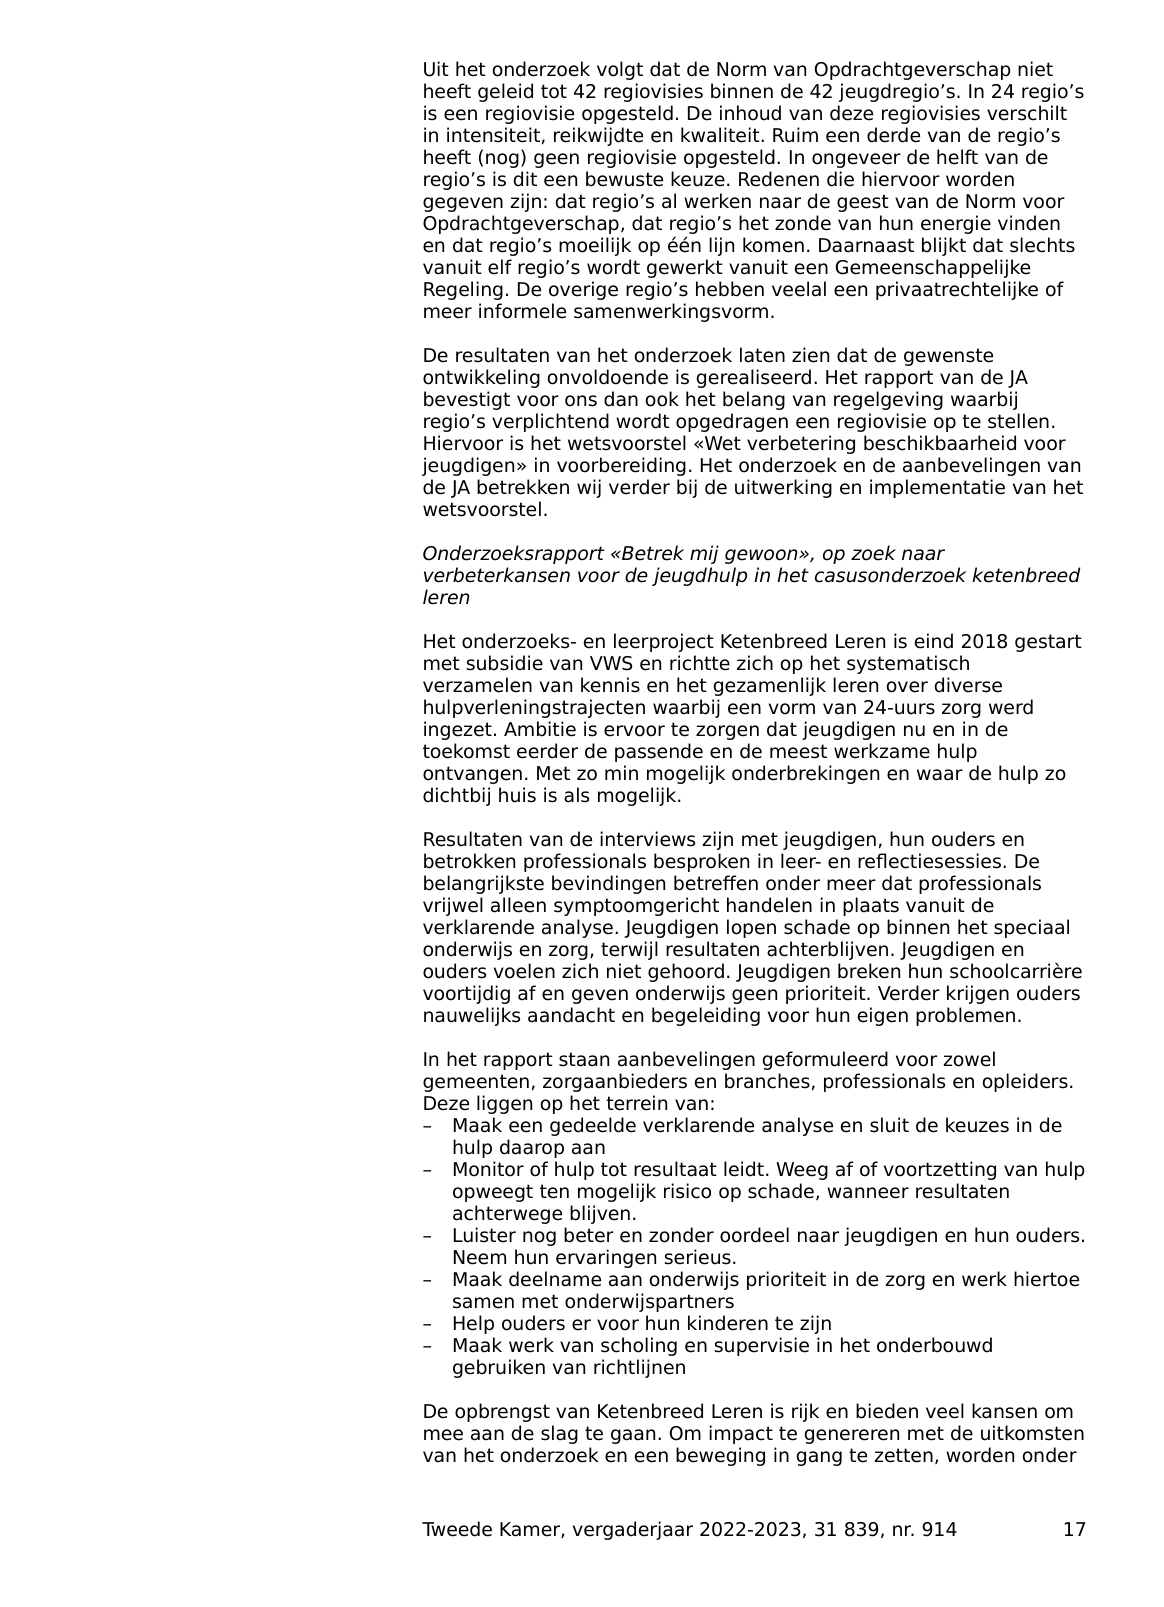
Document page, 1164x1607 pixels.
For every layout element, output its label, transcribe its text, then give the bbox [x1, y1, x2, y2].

subtitle Onderzoeksrapport «Betrek mij gewoon», op zoek naar verbeterkansen voor de jeugdhulp in het casusonderzoek ketenbreed leren [422, 543, 1087, 609]
text – Help ouders er voor hun kinderen te zijn [422, 1313, 1087, 1335]
text In het rapport staan aanbevelingen geformuleerd voor zowel gemeenten, zorgaanbieders en branches, professionals en opleiders. Deze liggen op het terrein van: [422, 1049, 1087, 1115]
text – Maak werk van scholing en supervisie in het onderbouwd gebruiken van richtlijnen [422, 1335, 1087, 1379]
text Het onderzoeks- en leerproject Ketenbreed Leren is eind 2018 gestart met subsidie van VWS en richtte zich op het systematisch verzamelen van kennis en het gezamenlijk leren over diverse hulpverleningstrajecten waarbij een vorm van 24-uurs zorg werd ingezet. Ambitie is ervoor te zorgen dat jeugdigen nu en in de toekomst eerder de passende en de meest werkzame hulp ontvangen. Met zo min mogelijk onderbrekingen en waar de hulp zo dichtbij huis is als mogelijk. [422, 631, 1087, 807]
text De resultaten van het onderzoek laten zien dat de gewenste ontwikkeling onvoldoende is gerealiseerd. Het rapport van de JA bevestigt voor ons dan ook het belang van regelgeving waarbij regio’s verplichtend wordt opgedragen een regiovisie op te stellen. Hiervoor is het wetsvoorstel «Wet verbetering beschikbaarheid voor jeugdigen» in voorbereiding. Het onderzoek en de aanbevelingen van de JA betrekken wij verder bij de uitwerking en implementatie van het wetsvoorstel. [422, 345, 1087, 521]
text De opbrengst van Ketenbreed Leren is rijk en bieden veel kansen om mee aan de slag te gaan. Om impact te genereren met de uitkomsten van het onderzoek en een beweging in gang te zetten, worden onder [422, 1401, 1087, 1467]
text – Monitor of hulp tot resultaat leidt. Weeg af of voortzetting van hulp opweegt ten mogelijk risico op schade, wanneer resultaten achterwege blijven. [422, 1159, 1087, 1225]
text – Maak een gedeelde verklarende analyse en sluit de keuzes in de hulp daarop aan [422, 1115, 1087, 1159]
text – Luister nog beter en zonder oordeel naar jeugdigen en hun ouders. Neem hun ervaringen serieus. [422, 1225, 1087, 1269]
text – Maak deelname aan onderwijs prioriteit in de zorg en werk hiertoe samen met onderwijspartners [422, 1269, 1087, 1313]
text Resultaten van de interviews zijn met jeugdigen, hun ouders en betrokken professionals besproken in leer- en reflectiesessies. De belangrijkste bevindingen betreffen onder meer dat professionals vrijwel alleen symptoomgericht handelen in plaats vanuit de verklarende analyse. Jeugdigen lopen schade op binnen het speciaal onderwijs en zorg, terwijl resultaten achterblijven. Jeugdigen en ouders voelen zich niet gehoord. Jeugdigen breken hun schoolcarrière voortijdig af en geven onderwijs geen prioriteit. Verder krijgen ouders nauwelijks aandacht en begeleiding voor hun eigen problemen. [422, 829, 1087, 1027]
text Uit het onderzoek volgt dat de Norm van Opdrachtgeverschap niet heeft geleid tot 42 regiovisies binnen de 42 jeugdregio’s. In 24 regio’s is een regiovisie opgesteld. De inhoud van deze regiovisies verschilt in intensiteit, reikwijdte en kwaliteit. Ruim een derde van de regio’s heeft (nog) geen regiovisie opgesteld. In ongeveer de helft van de regio’s is dit een bewuste keuze. Redenen die hiervoor worden gegeven zijn: dat regio’s al werken naar de geest van de Norm voor Opdrachtgeverschap, dat regio’s het zonde van hun energie vinden en dat regio’s moeilijk op één lijn komen. Daarnaast blijkt dat slechts vanuit elf regio’s wordt gewerkt vanuit een Gemeenschappelijke Regeling. De overige regio’s hebben veelal een privaatrechtelijke of meer informele samenwerkingsvorm. [422, 59, 1087, 323]
